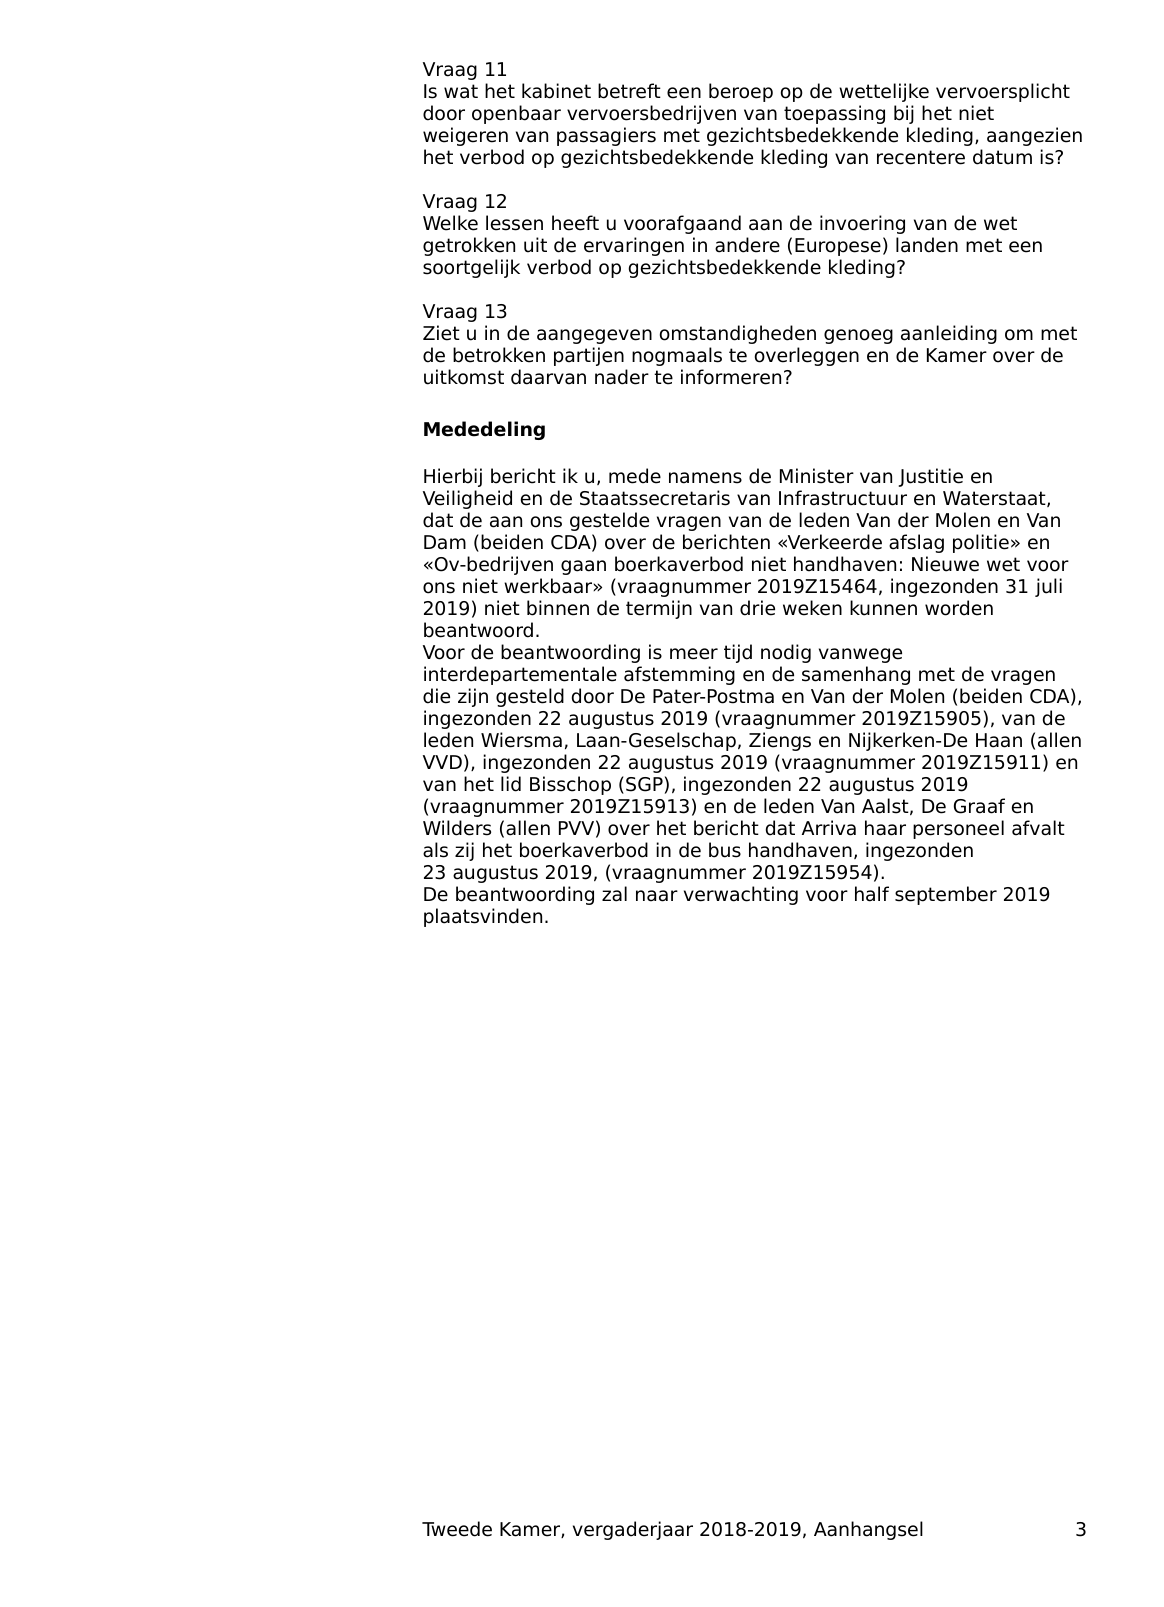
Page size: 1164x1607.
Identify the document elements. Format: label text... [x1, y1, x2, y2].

text Ziet u in de aangegeven omstandigheden genoeg aanleiding om met de betrokken partijen nogmaals te overleggen en de Kamer over de uitkomst daarvan nader te informeren? [422, 323, 1087, 389]
subtitle Mededeling [422, 419, 1087, 441]
text Vraag 11 [422, 59, 1087, 81]
text Voor de beantwoording is meer tijd nodig vanwege interdepartementale afstemming en de samenhang met de vragen die zijn gesteld door De Pater-Postma en Van der Molen (beiden CDA), ingezonden 22 augustus 2019 (vraagnummer 2019Z15905), van de leden Wiersma, Laan-Geselschap, Ziengs en Nijkerken-De Haan (allen VVD), ingezonden 22 augustus 2019 (vraagnummer 2019Z15911) en van het lid Bisschop (SGP), ingezonden 22 augustus 2019 (vraagnummer 2019Z15913) en de leden Van Aalst, De Graaf en Wilders (allen PVV) over het bericht dat Arriva haar personeel afvalt als zij het boerkaverbod in de bus handhaven, ingezonden 23 augustus 2019, (vraagnummer 2019Z15954). [422, 642, 1087, 884]
text Is wat het kabinet betreft een beroep op de wettelijke vervoersplicht door openbaar vervoersbedrijven van toepassing bij het niet weigeren van passagiers met gezichtsbedekkende kleding, aangezien het verbod op gezichtsbedekkende kleding van recentere datum is? [422, 81, 1087, 169]
text Hierbij bericht ik u, mede namens de Minister van Justitie en Veiligheid en de Staatssecretaris van Infrastructuur en Waterstaat, dat de aan ons gestelde vragen van de leden Van der Molen en Van Dam (beiden CDA) over de berichten «Verkeerde afslag politie» en «Ov-bedrijven gaan boerkaverbod niet handhaven: Nieuwe wet voor ons niet werkbaar» (vraagnummer 2019Z15464, ingezonden 31 juli 2019) niet binnen de termijn van drie weken kunnen worden beantwoord. [422, 466, 1087, 642]
text Welke lessen heeft u voorafgaand aan de invoering van de wet getrokken uit de ervaringen in andere (Europese) landen met een soortgelijk verbod op gezichtsbedekkende kleding? [422, 213, 1087, 279]
text De beantwoording zal naar verwachting voor half september 2019 plaatsvinden. [422, 884, 1087, 928]
text Vraag 12 [422, 191, 1087, 213]
text Vraag 13 [422, 301, 1087, 323]
